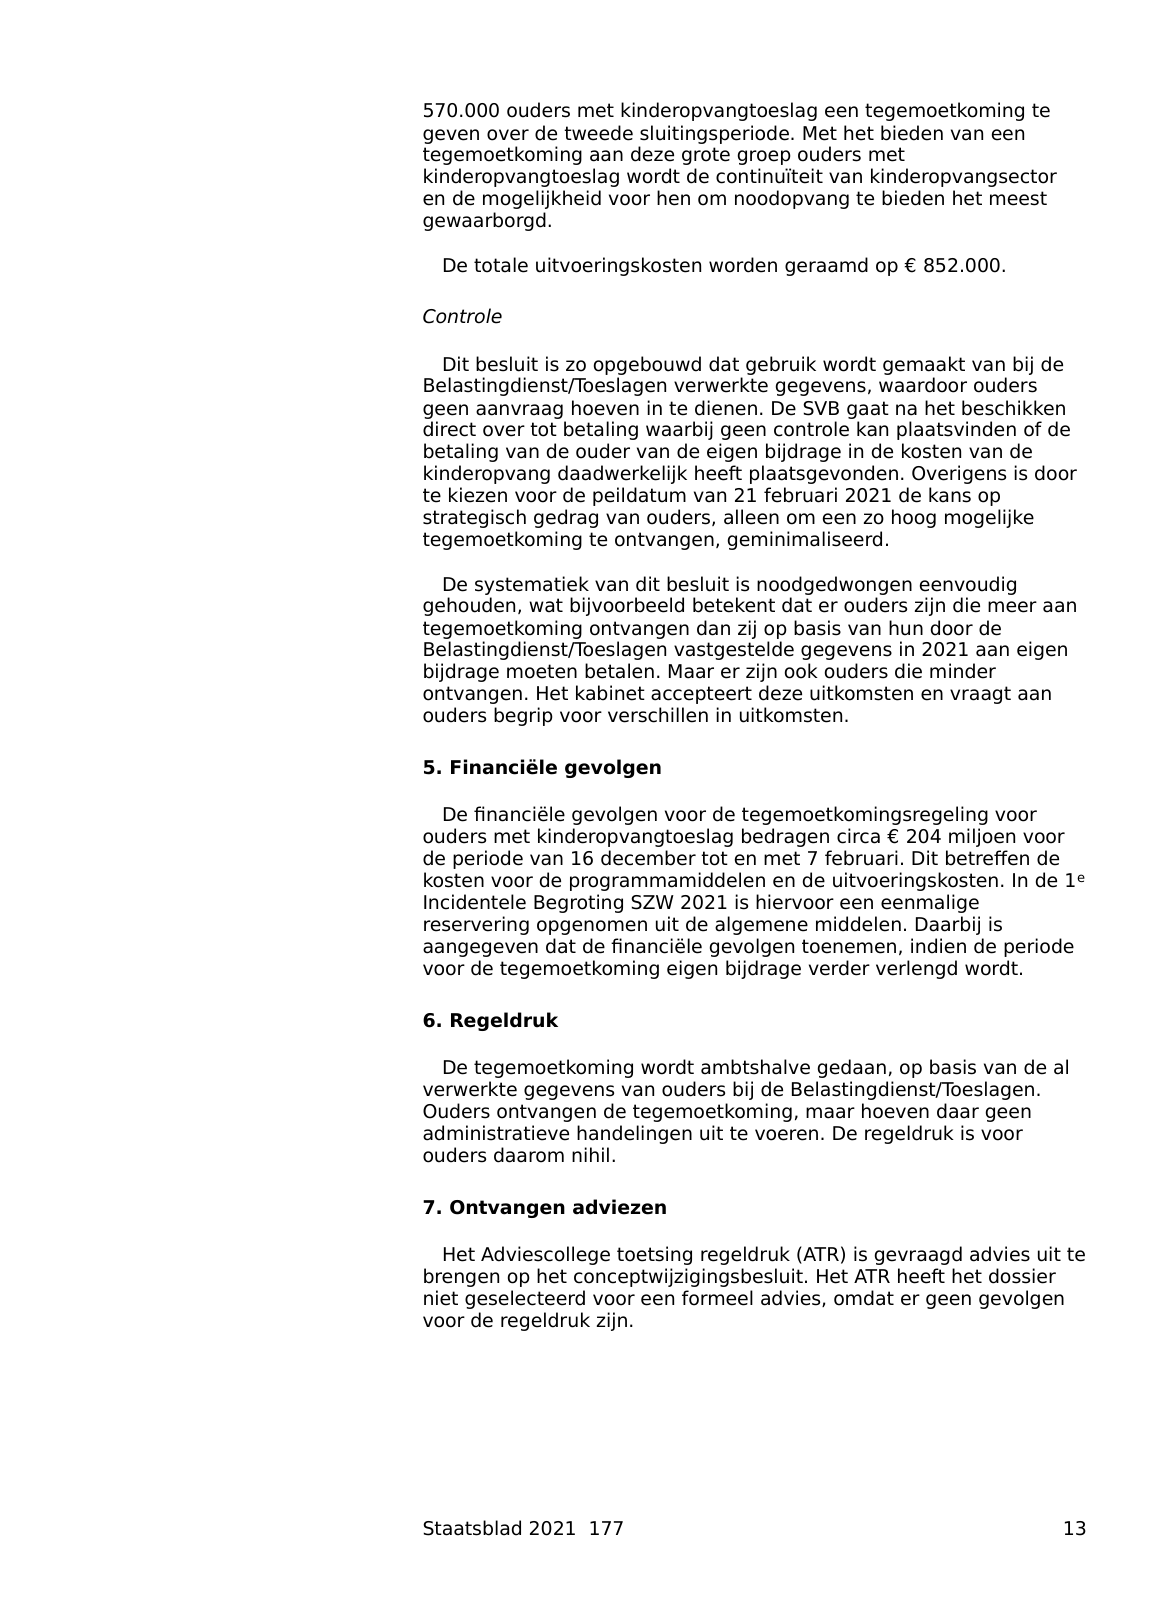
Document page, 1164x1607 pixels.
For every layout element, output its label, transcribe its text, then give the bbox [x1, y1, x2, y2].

text Het Adviescollege toetsing regeldruk (ATR) is gevraagd advies uit te brengen op het conceptwijzigingsbesluit. Het ATR heeft het dossier niet geselecteerd voor een formeel advies, omdat er geen gevolgen voor de regeldruk zijn. [422, 1244, 1087, 1332]
text 570.000 ouders met kinderopvangtoeslag een tegemoetkoming te geven over de tweede sluitingsperiode. Met het bieden van een tegemoetkoming aan deze grote groep ouders met kinderopvangtoeslag wordt de continuïteit van kinderopvangsector en de mogelijkheid voor hen om noodopvang te bieden het meest gewaarborgd. [422, 100, 1087, 232]
text Dit besluit is zo opgebouwd dat gebruik wordt gemaakt van bij de Belastingdienst/Toeslagen verwerkte gegevens, waardoor ouders geen aanvraag hoeven in te dienen. De SVB gaat na het beschikken direct over tot betaling waarbij geen controle kan plaatsvinden of de betaling van de ouder van de eigen bijdrage in de kosten van de kinderopvang daadwerkelijk heeft plaatsgevonden. Overigens is door te kiezen voor de peildatum van 21 februari 2021 de kans op strategisch gedrag van ouders, alleen om een zo hoog mogelijke tegemoetkoming te ontvangen, geminimaliseerd. [422, 353, 1087, 551]
subtitle Controle [422, 306, 1087, 328]
text De totale uitvoeringskosten worden geraamd op € 852.000. [422, 254, 1087, 276]
subtitle 5. Financiële gevolgen [422, 757, 1087, 779]
text De systematiek van dit besluit is noodgedwongen eenvoudig gehouden, wat bijvoorbeeld betekent dat er ouders zijn die meer aan tegemoetkoming ontvangen dan zij op basis van hun door de Belastingdienst/Toeslagen vastgestelde gegevens in 2021 aan eigen bijdrage moeten betalen. Maar er zijn ook ouders die minder ontvangen. Het kabinet accepteert deze uitkomsten en vraagt aan ouders begrip voor verschillen in uitkomsten. [422, 573, 1087, 727]
text De tegemoetkoming wordt ambtshalve gedaan, op basis van de al verwerkte gegevens van ouders bij de Belastingdienst/Toeslagen. Ouders ontvangen de tegemoetkoming, maar hoeven daar geen administratieve handelingen uit te voeren. De regeldruk is voor ouders daarom nihil. [422, 1057, 1087, 1167]
subtitle 6. Regeldruk [422, 1010, 1087, 1032]
subtitle 7. Ontvangen adviezen [422, 1197, 1087, 1219]
text De financiële gevolgen voor de tegemoetkomingsregeling voor ouders met kinderopvangtoeslag bedragen circa € 204 miljoen voor de periode van 16 december tot en met 7 februari. Dit betreffen de kosten voor de programmamiddelen en de uitvoeringskosten. In de 1e Incidentele Begroting SZW 2021 is hiervoor een eenmalige reservering opgenomen uit de algemene middelen. Daarbij is aangegeven dat de financiële gevolgen toenemen, indien de periode voor de tegemoetkoming eigen bijdrage verder verlengd wordt. [422, 804, 1087, 980]
